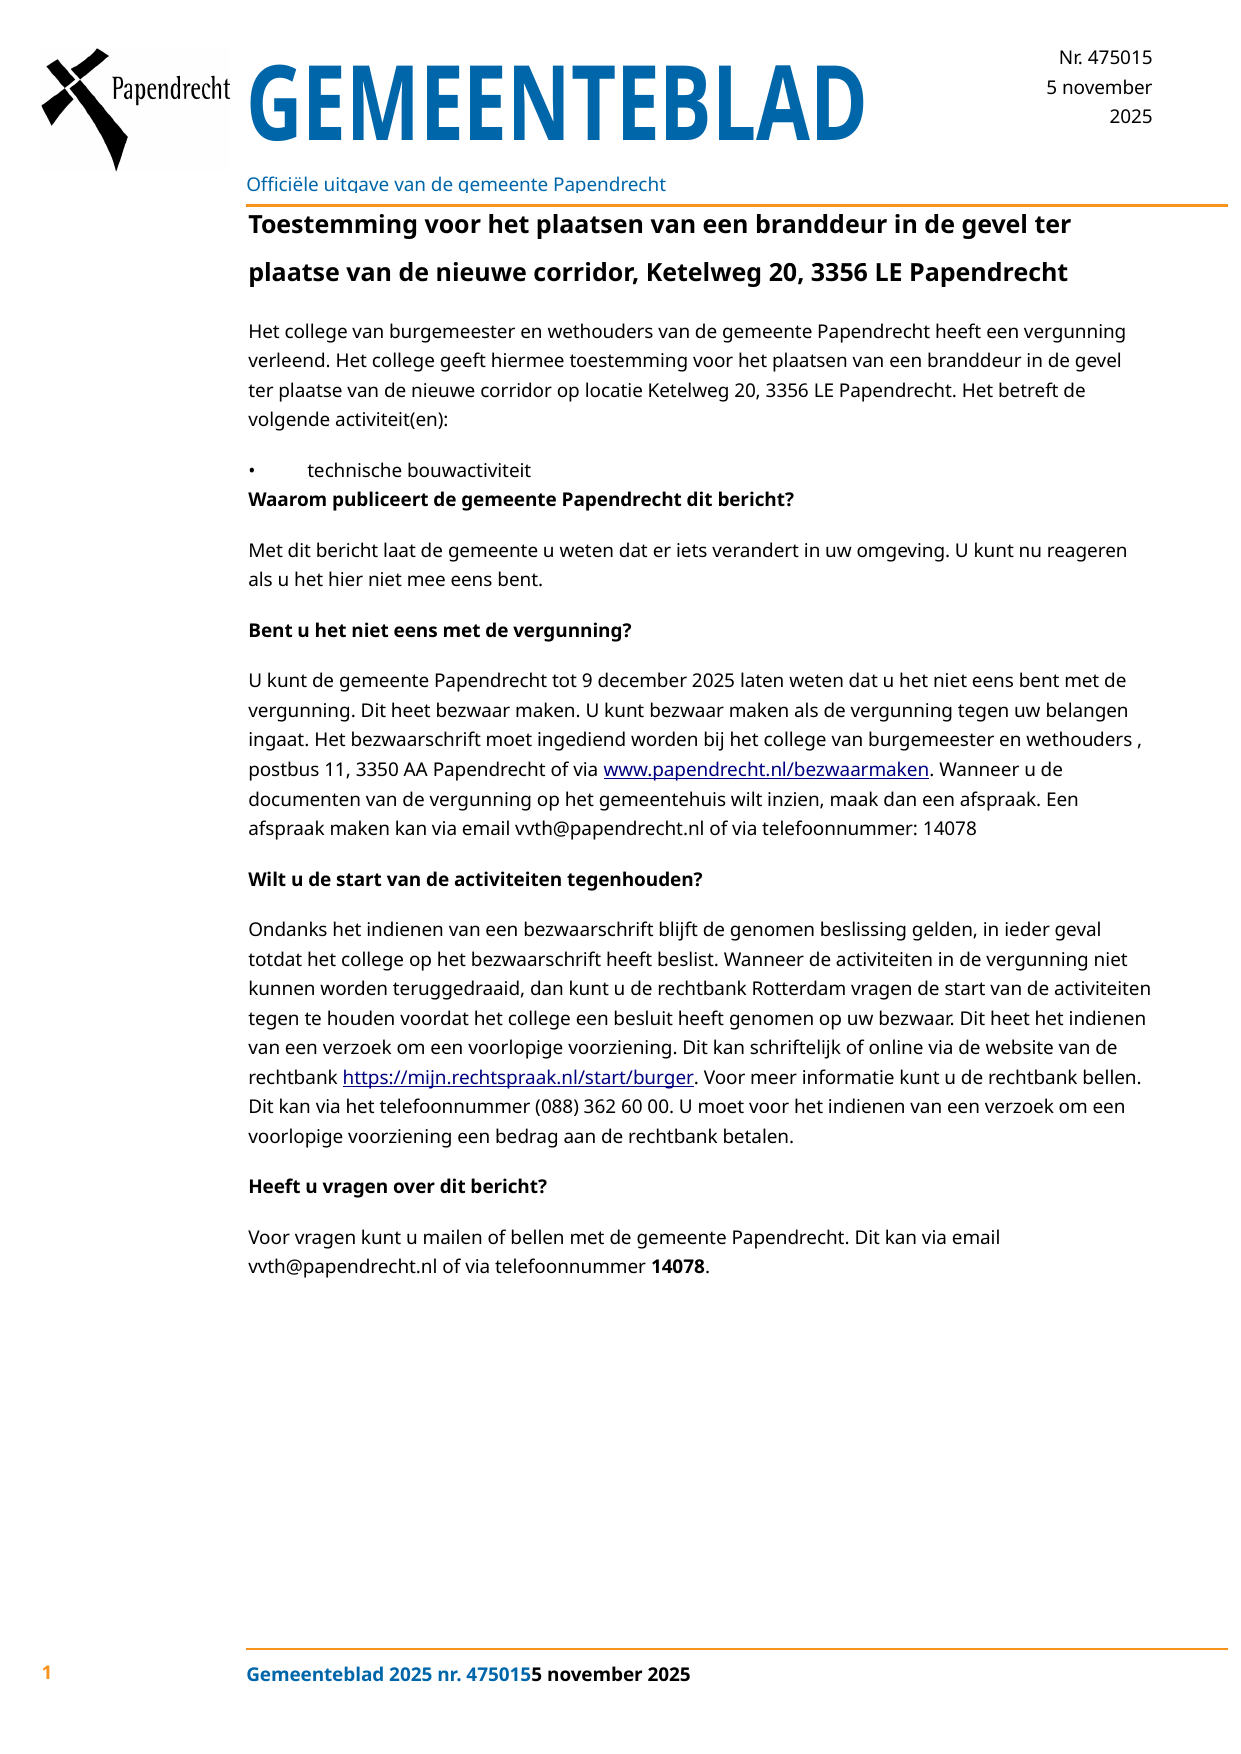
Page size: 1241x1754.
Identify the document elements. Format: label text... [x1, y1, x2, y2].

text Ondanks het indienen van een bezwaarschrift blijft de genomen beslissing gelden, in ieder geval totdat het college op het bezwaarschrift heeft beslist. Wanneer de activiteiten in de vergunning niet kunnen worden teruggedraaid, dan kunt u de rechtbank Rotterdam vragen de start van de activiteiten tegen te houden voordat het college een besluit heeft genomen op uw bezwaar. Dit heet het indienen van een verzoek om een voorlopige voorziening. Dit kan schriftelijk of online via de website van de rechtbank https://mijn.rechtspraak.nl/start/burger. Voor meer informatie kunt u de rechtbank bellen. Dit kan via het telefoonnummer (088) 362 60 00. U moet voor het indienen van een verzoek om een voorlopige voorziening een bedrag aan de rechtbank betalen. [248, 916, 1152, 1149]
text Heeft u vragen over dit bericht? [248, 1174, 1152, 1199]
text Toestemming voor het plaatsen van een branddeur in de gevel ter plaatse van de nieuwe corridor, Ketelweg 20, 3356 LE Papendrecht [248, 207, 1152, 288]
text Voor vragen kunt u mailen of bellen met de gemeente Papendrecht. Dit kan via email vvth@papendrecht.nl of via telefoonnummer 14078. [248, 1224, 1152, 1279]
text U kunt de gemeente Papendrecht tot 9 december 2025 laten weten dat u het niet eens bent met de vergunning. Dit heet bezwaar maken. U kunt bezwaar maken als de vergunning tegen uw belangen ingaat. Het bezwaarschrift moet ingediend worden bij het college van burgemeester en wethouders , postbus 11, 3350 AA Papendrecht of via www.papendrecht.nl/bezwaarmaken. Wanneer u de documenten van de vergunning op het gemeentehuis wilt inzien, maak dan een afspraak. Een afspraak maken kan via email vvth@papendrecht.nl of via telefoonnummer: 14078 [248, 667, 1152, 841]
text Met dit bericht laat de gemeente u weten dat er iets verandert in uw omgeving. U kunt nu reageren als u het hier niet mee eens bent. [248, 537, 1152, 592]
text Bent u het niet eens met de vergunning? [248, 617, 1152, 643]
picture [41, 47, 231, 172]
text Wilt u de start van de activiteiten tegenhouden? [248, 866, 1152, 892]
text Waarom publiceert de gemeente Papendrecht dit bericht? [248, 487, 1152, 512]
text Het college van burgemeester en wethouders van de gemeente Papendrecht heeft een vergunning verleend. Het college geeft hiermee toestemming voor het plaatsen van een branddeur in de gevel ter plaatse van de nieuwe corridor op locatie Ketelweg 20, 3356 LE Papendrecht. Het betreft de volgende activiteit(en): [248, 318, 1152, 432]
list technische bouwactiviteit [248, 457, 1152, 483]
